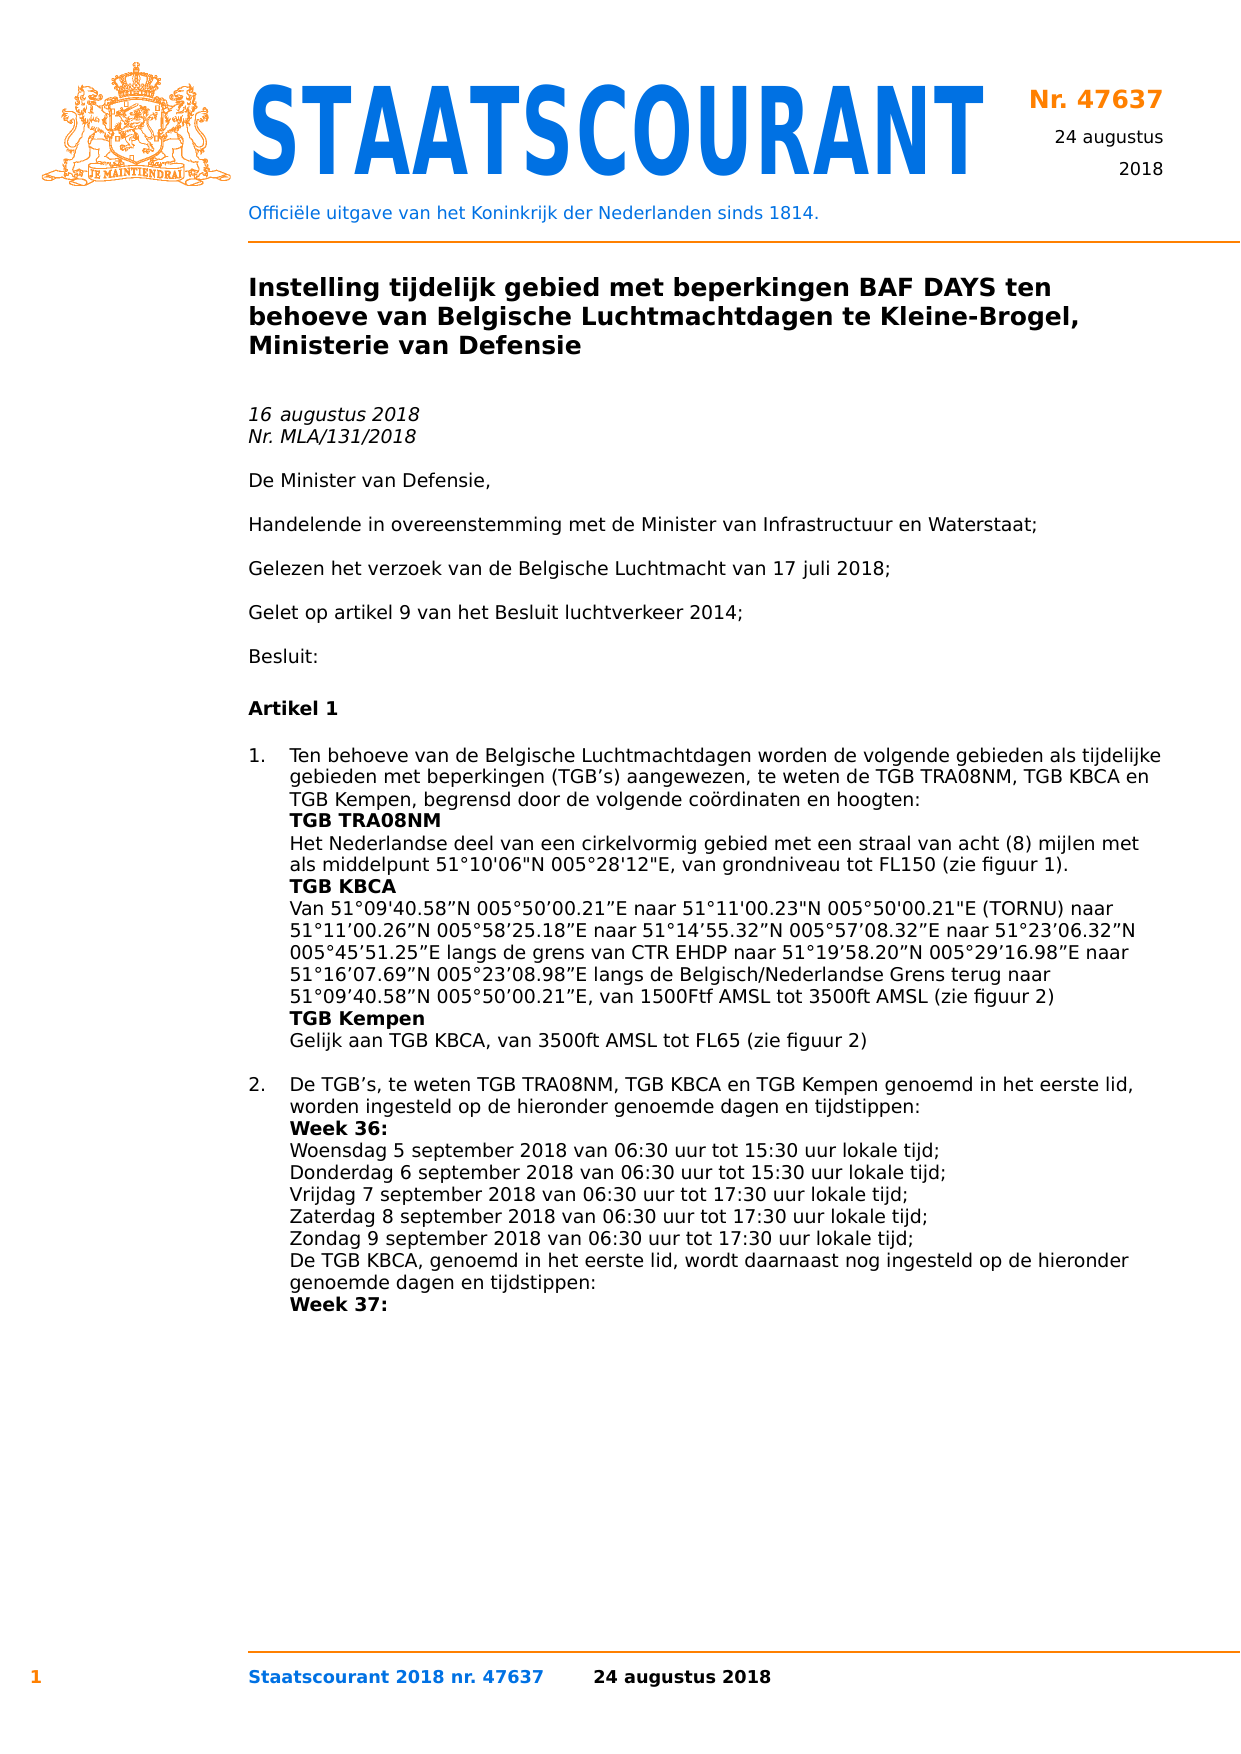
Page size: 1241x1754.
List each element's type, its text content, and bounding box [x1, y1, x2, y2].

text TGB TRA08NM [289, 810, 1163, 832]
text Zaterdag 8 september 2018 van 06:30 uur tot 17:30 uur lokale tijd; [289, 1206, 1163, 1228]
text De TGB KBCA, genoemd in het eerste lid, wordt daarnaast nog ingesteld op de hieronder genoemde dagen en tijdstippen: [289, 1250, 1163, 1294]
picture [41, 62, 231, 186]
text 2. De TGB’s, te weten TGB TRA08NM, TGB KBCA en TGB Kempen genoemd in het eerste lid, worden ingesteld op de hieronder genoemde dagen en tijdstippen: [248, 1074, 1163, 1118]
text 1. Ten behoeve van de Belgische Luchtmachtdagen worden de volgende gebieden als tijdelijke gebieden met beperkingen (TGB’s) aangewezen, te weten de TGB TRA08NM, TGB KBCA en TGB Kempen, begrensd door de volgende coördinaten en hoogten: [248, 744, 1163, 810]
text Gelijk aan TGB KBCA, van 3500ft AMSL tot FL65 (zie figuur 2) [289, 1030, 1163, 1052]
text Woensdag 5 september 2018 van 06:30 uur tot 15:30 uur lokale tijd; [289, 1140, 1163, 1162]
text Van 51°09'40.58”N 005°50’00.21”E naar 51°11'00.23"N 005°50'00.21"E (TORNU) naar 51°11’00.26”N 005°58’25.18”E naar 51°14’55.32”N 005°57’08.32”E naar 51°23’06.32”N 005°45’51.25”E langs de grens van CTR EHDP naar 51°19’58.20”N 005°29’16.98”E naar 51°16’07.69”N 005°23’08.98”E langs de Belgisch/Nederlandse Grens terug naar 51°09’40.58”N 005°50’00.21”E, van 1500Ftf AMSL tot 3500ft AMSL (zie figuur 2) [289, 898, 1163, 1008]
text Vrijdag 7 september 2018 van 06:30 uur tot 17:30 uur lokale tijd; [289, 1184, 1163, 1206]
table_header Nr. 47637 [998, 62, 1240, 121]
text Nr. MLA/131/2018 [248, 426, 1163, 448]
text Besluit: [248, 646, 1163, 667]
text Het Nederlandse deel van een cirkelvormig gebied met een straal van acht (8) mijlen met als middelpunt 51°10'06"N 005°28'12"E, van grondniveau tot FL150 (zie figuur 1). [289, 832, 1163, 876]
text Donderdag 6 september 2018 van 06:30 uur tot 15:30 uur lokale tijd; [289, 1162, 1163, 1184]
text TGB Kempen [289, 1008, 1163, 1030]
text Gelet op artikel 9 van het Besluit luchtverkeer 2014; [248, 602, 1163, 624]
text TGB KBCA [289, 876, 1163, 898]
text Gelezen het verzoek van de Belgische Luchtmacht van 17 juli 2018; [248, 558, 1163, 580]
text Week 37: [289, 1294, 1163, 1316]
text Week 36: [289, 1118, 1163, 1140]
table_cell Officiële uitgave van het Koninkrijk der Nederlanden sinds 1814. [248, 203, 1240, 241]
text Zondag 9 september 2018 van 06:30 uur tot 17:30 uur lokale tijd; [289, 1228, 1163, 1250]
subtitle Instelling tijdelijk gebied met beperkingen BAF DAYS ten behoeve van Belgische Luchtmachtdagen te Kleine-Brogel, Ministerie van Defensie [248, 273, 1163, 361]
text De Minister van Defensie, [248, 470, 1163, 492]
text 16 augustus 2018 [248, 404, 1163, 426]
table_cell 2018 [998, 153, 1240, 203]
table_header [25, 62, 248, 241]
table_header STAATSCOURANT [248, 62, 998, 203]
subtitle Artikel 1 [248, 697, 1163, 719]
table_cell 24 augustus [998, 121, 1240, 153]
text Handelende in overeenstemming met de Minister van Infrastructuur en Waterstaat; [248, 514, 1163, 536]
